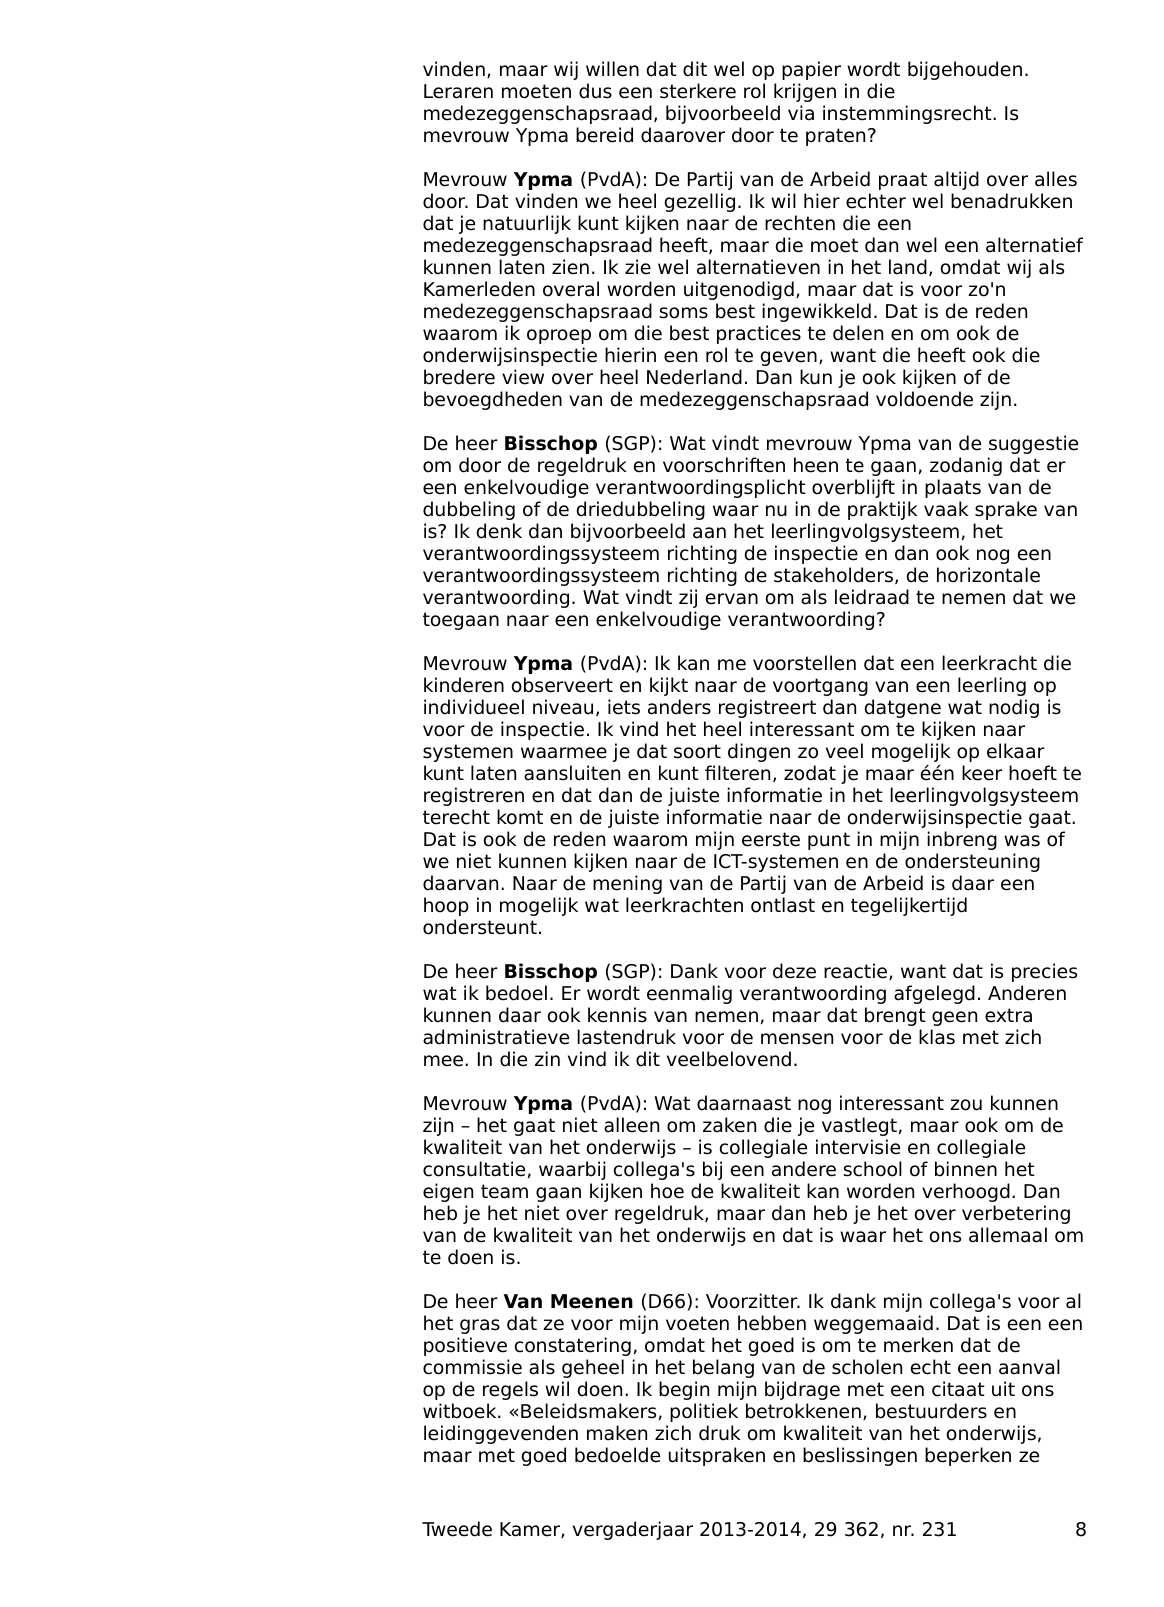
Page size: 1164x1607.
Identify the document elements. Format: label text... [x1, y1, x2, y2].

text De heer Bisschop (SGP): Wat vindt mevrouw Ypma van de suggestie om door de regeldruk en voorschriften heen te gaan, zodanig dat er een enkelvoudige verantwoordingsplicht overblijft in plaats van de dubbeling of de driedubbeling waar nu in de praktijk vaak sprake van is? Ik denk dan bijvoorbeeld aan het leerlingvolgsysteem, het verantwoordingssysteem richting de inspectie en dan ook nog een verantwoordingssysteem richting de stakeholders, de horizontale verantwoording. Wat vindt zij ervan om als leidraad te nemen dat we toegaan naar een enkelvoudige verantwoording? [422, 433, 1087, 631]
text De heer Van Meenen (D66): Voorzitter. Ik dank mijn collega's voor al het gras dat ze voor mijn voeten hebben weggemaaid. Dat is een een positieve constatering, omdat het goed is om te merken dat de commissie als geheel in het belang van de scholen echt een aanval op de regels wil doen. Ik begin mijn bijdrage met een citaat uit ons witboek. «Beleidsmakers, politiek betrokkenen, bestuurders en leidinggevenden maken zich druk om kwaliteit van het onderwijs, maar met goed bedoelde uitspraken en beslissingen beperken ze [422, 1291, 1087, 1467]
text Mevrouw Ypma (PvdA): De Partij van de Arbeid praat altijd over alles door. Dat vinden we heel gezellig. Ik wil hier echter wel benadrukken dat je natuurlijk kunt kijken naar de rechten die een medezeggenschapsraad heeft, maar die moet dan wel een alternatief kunnen laten zien. Ik zie wel alternatieven in het land, omdat wij als Kamerleden overal worden uitgenodigd, maar dat is voor zo'n medezeggenschapsraad soms best ingewikkeld. Dat is de reden waarom ik oproep om die best practices te delen en om ook de onderwijsinspectie hierin een rol te geven, want die heeft ook die bredere view over heel Nederland. Dan kun je ook kijken of de bevoegdheden van de medezeggenschapsraad voldoende zijn. [422, 169, 1087, 411]
text De heer Bisschop (SGP): Dank voor deze reactie, want dat is precies wat ik bedoel. Er wordt eenmalig verantwoording afgelegd. Anderen kunnen daar ook kennis van nemen, maar dat brengt geen extra administratieve lastendruk voor de mensen voor de klas met zich mee. In die zin vind ik dit veelbelovend. [422, 961, 1087, 1071]
text Mevrouw Ypma (PvdA): Ik kan me voorstellen dat een leerkracht die kinderen observeert en kijkt naar de voortgang van een leerling op individueel niveau, iets anders registreert dan datgene wat nodig is voor de inspectie. Ik vind het heel interessant om te kijken naar systemen waarmee je dat soort dingen zo veel mogelijk op elkaar kunt laten aansluiten en kunt filteren, zodat je maar één keer hoeft te registreren en dat dan de juiste informatie in het leerlingvolgsysteem terecht komt en de juiste informatie naar de onderwijsinspectie gaat. Dat is ook de reden waarom mijn eerste punt in mijn inbreng was of we niet kunnen kijken naar de ICT-systemen en de ondersteuning daarvan. Naar de mening van de Partij van de Arbeid is daar een hoop in mogelijk wat leerkrachten ontlast en tegelijkertijd ondersteunt. [422, 653, 1087, 939]
text vinden, maar wij willen dat dit wel op papier wordt bijgehouden. Leraren moeten dus een sterkere rol krijgen in die medezeggenschapsraad, bijvoorbeeld via instemmingsrecht. Is mevrouw Ypma bereid daarover door te praten? [422, 59, 1087, 147]
text Mevrouw Ypma (PvdA): Wat daarnaast nog interessant zou kunnen zijn – het gaat niet alleen om zaken die je vastlegt, maar ook om de kwaliteit van het onderwijs – is collegiale intervisie en collegiale consultatie, waarbij collega's bij een andere school of binnen het eigen team gaan kijken hoe de kwaliteit kan worden verhoogd. Dan heb je het niet over regeldruk, maar dan heb je het over verbetering van de kwaliteit van het onderwijs en dat is waar het ons allemaal om te doen is. [422, 1093, 1087, 1269]
